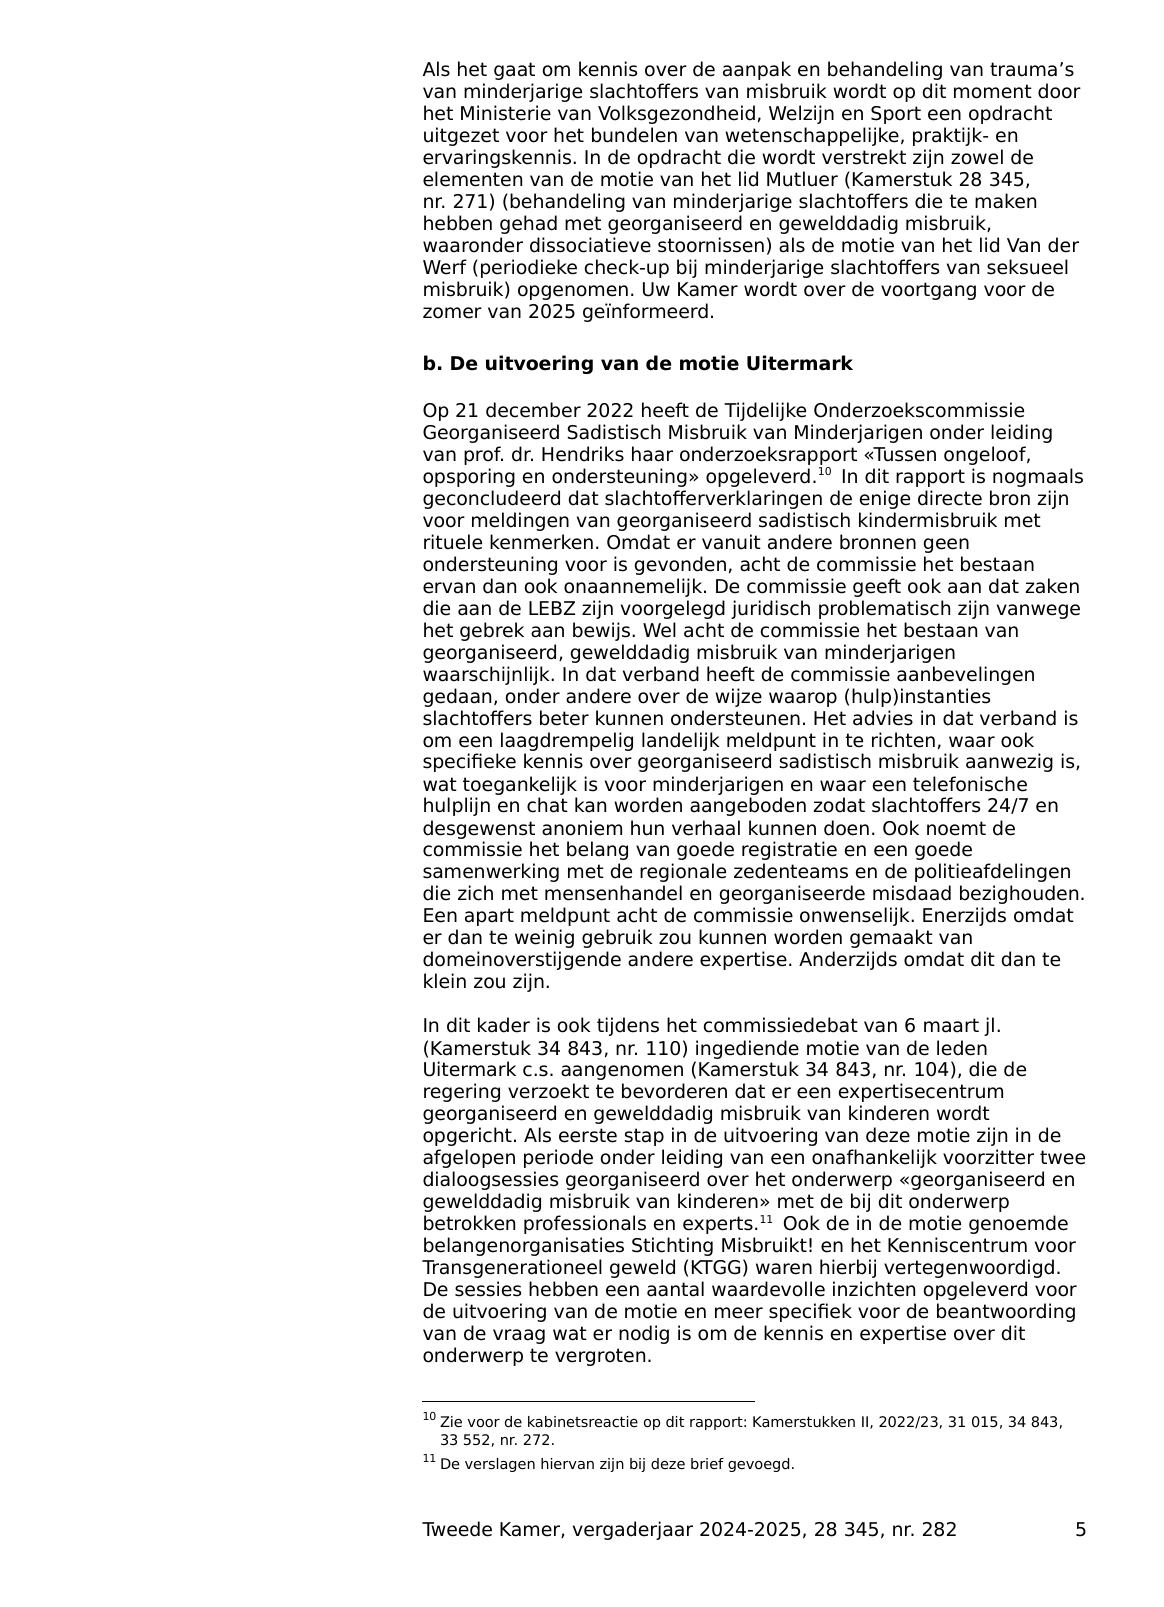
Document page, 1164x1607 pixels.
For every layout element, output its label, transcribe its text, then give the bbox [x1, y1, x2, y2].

text Zie voor de kabinetsreactie op dit rapport: Kamerstukken II, 2022/23, 31 015, 34 843, 33 552, nr. 272. [422, 1410, 1087, 1449]
text In dit kader is ook tijdens het commissiedebat van 6 maart jl. (Kamerstuk 34 843, nr. 110) ingediende motie van de leden Uitermark c.s. aangenomen (Kamerstuk 34 843, nr. 104), die de regering verzoekt te bevorderen dat er een expertisecentrum georganiseerd en gewelddadig misbruik van kinderen wordt opgericht. Als eerste stap in de uitvoering van deze motie zijn in de afgelopen periode onder leiding van een onafhankelijk voorzitter twee dialoogsessies georganiseerd over het onderwerp «georganiseerd en gewelddadig misbruik van kinderen» met de bij dit onderwerp betrokken professionals en experts. Ook de in de motie genoemde belangenorganisaties Stichting Misbruikt! en het Kenniscentrum voor Transgenerationeel geweld (KTGG) waren hierbij vertegenwoordigd. De sessies hebben een aantal waardevolle inzichten opgeleverd voor de uitvoering van de motie en meer specifiek voor de beantwoording van de vraag wat er nodig is om de kennis en expertise over dit onderwerp te vergroten. [422, 1015, 1087, 1367]
text De verslagen hiervan zijn bij deze brief gevoegd. [422, 1452, 1087, 1474]
text Als het gaat om kennis over de aanpak en behandeling van trauma’s van minderjarige slachtoffers van misbruik wordt op dit moment door het Ministerie van Volksgezondheid, Welzijn en Sport een opdracht uitgezet voor het bundelen van wetenschappelijke, praktijk- en ervaringskennis. In de opdracht die wordt verstrekt zijn zowel de elementen van de motie van het lid Mutluer (Kamerstuk 28 345, nr. 271) (behandeling van minderjarige slachtoffers die te maken hebben gehad met georganiseerd en gewelddadig misbruik, waaronder dissociatieve stoornissen) als de motie van het lid Van der Werf (periodieke check-up bij minderjarige slachtoffers van seksueel misbruik) opgenomen. Uw Kamer wordt over de voortgang voor de zomer van 2025 geïnformeerd. [422, 59, 1087, 323]
subtitle b. De uitvoering van de motie Uitermark [422, 353, 1087, 375]
text Op 21 december 2022 heeft de Tijdelijke Onderzoekscommissie Georganiseerd Sadistisch Misbruik van Minderjarigen onder leiding van prof. dr. Hendriks haar onderzoeksrapport «Tussen ongeloof, opsporing en ondersteuning» opgeleverd. In dit rapport is nogmaals geconcludeerd dat slachtofferverklaringen de enige directe bron zijn voor meldingen van georganiseerd sadistisch kindermisbruik met rituele kenmerken. Omdat er vanuit andere bronnen geen ondersteuning voor is gevonden, acht de commissie het bestaan ervan dan ook onaannemelijk. De commissie geeft ook aan dat zaken die aan de LEBZ zijn voorgelegd juridisch problematisch zijn vanwege het gebrek aan bewijs. Wel acht de commissie het bestaan van georganiseerd, gewelddadig misbruik van minderjarigen waarschijnlijk. In dat verband heeft de commissie aanbevelingen gedaan, onder andere over de wijze waarop (hulp)instanties slachtoffers beter kunnen ondersteunen. Het advies in dat verband is om een laagdrempelig landelijk meldpunt in te richten, waar ook specifieke kennis over georganiseerd sadistisch misbruik aanwezig is, wat toegankelijk is voor minderjarigen en waar een telefonische hulplijn en chat kan worden aangeboden zodat slachtoffers 24/7 en desgewenst anoniem hun verhaal kunnen doen. Ook noemt de commissie het belang van goede registratie en een goede samenwerking met de regionale zedenteams en de politieafdelingen die zich met mensenhandel en georganiseerde misdaad bezighouden. Een apart meldpunt acht de commissie onwenselijk. Enerzijds omdat er dan te weinig gebruik zou kunnen worden gemaakt van domeinoverstijgende andere expertise. Anderzijds omdat dit dan te klein zou zijn. [422, 400, 1087, 993]
